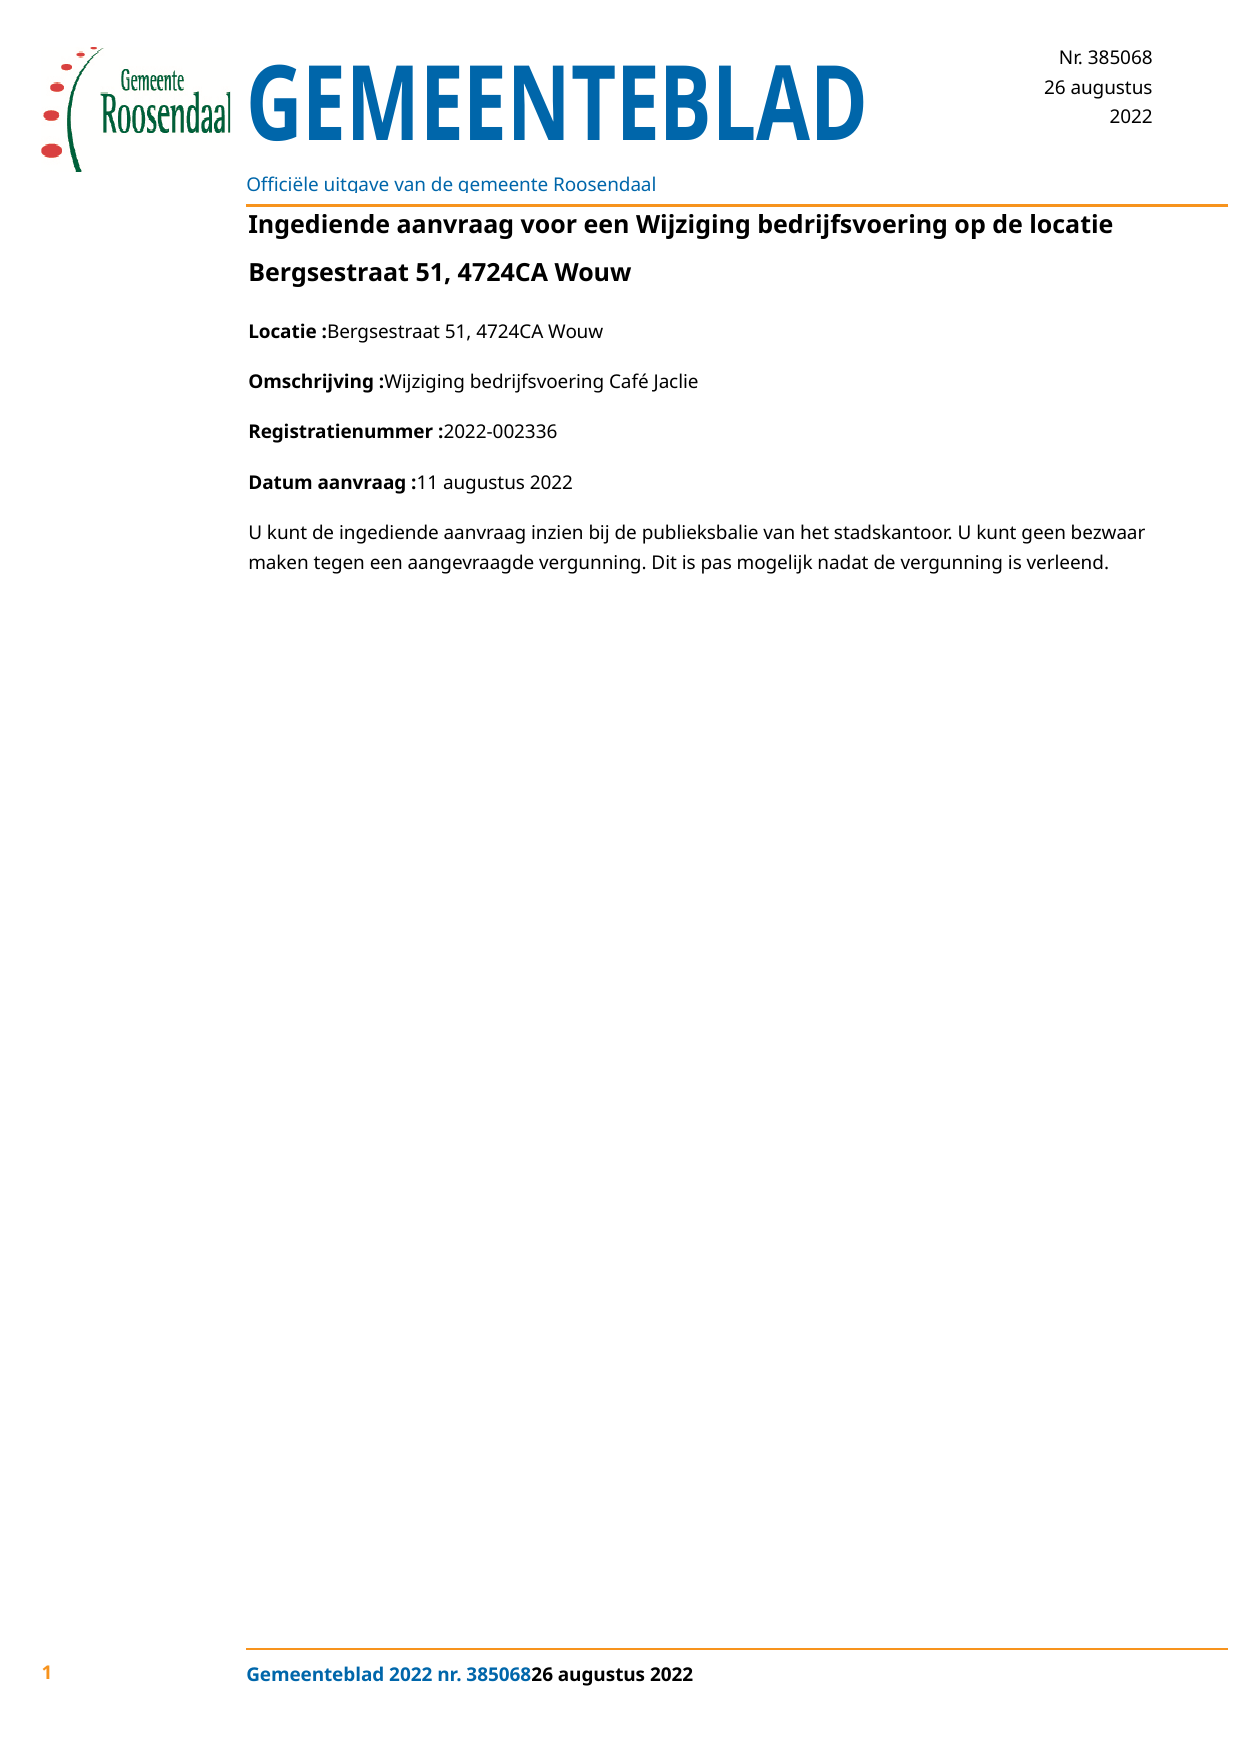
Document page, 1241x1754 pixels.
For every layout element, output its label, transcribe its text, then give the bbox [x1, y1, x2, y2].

text Ingediende aanvraag voor een Wijziging bedrijfsvoering op de locatie Bergsestraat 51, 4724CA Wouw [248, 207, 1152, 288]
text U kunt de ingediende aanvraag inzien bij de publieksbalie van het stadskantoor. U kunt geen bezwaar maken tegen een aangevraagde vergunning. Dit is pas mogelijk nadat de vergunning is verleend. [248, 519, 1152, 575]
text Omschrijving :Wijziging bedrijfsvoering Café Jaclie [248, 368, 1152, 394]
text Registratienummer :2022-002336 [248, 419, 1152, 444]
picture [41, 47, 231, 172]
text Locatie :Bergsestraat 51, 4724CA Wouw [248, 318, 1152, 344]
text Datum aanvraag :11 augustus 2022 [248, 469, 1152, 495]
